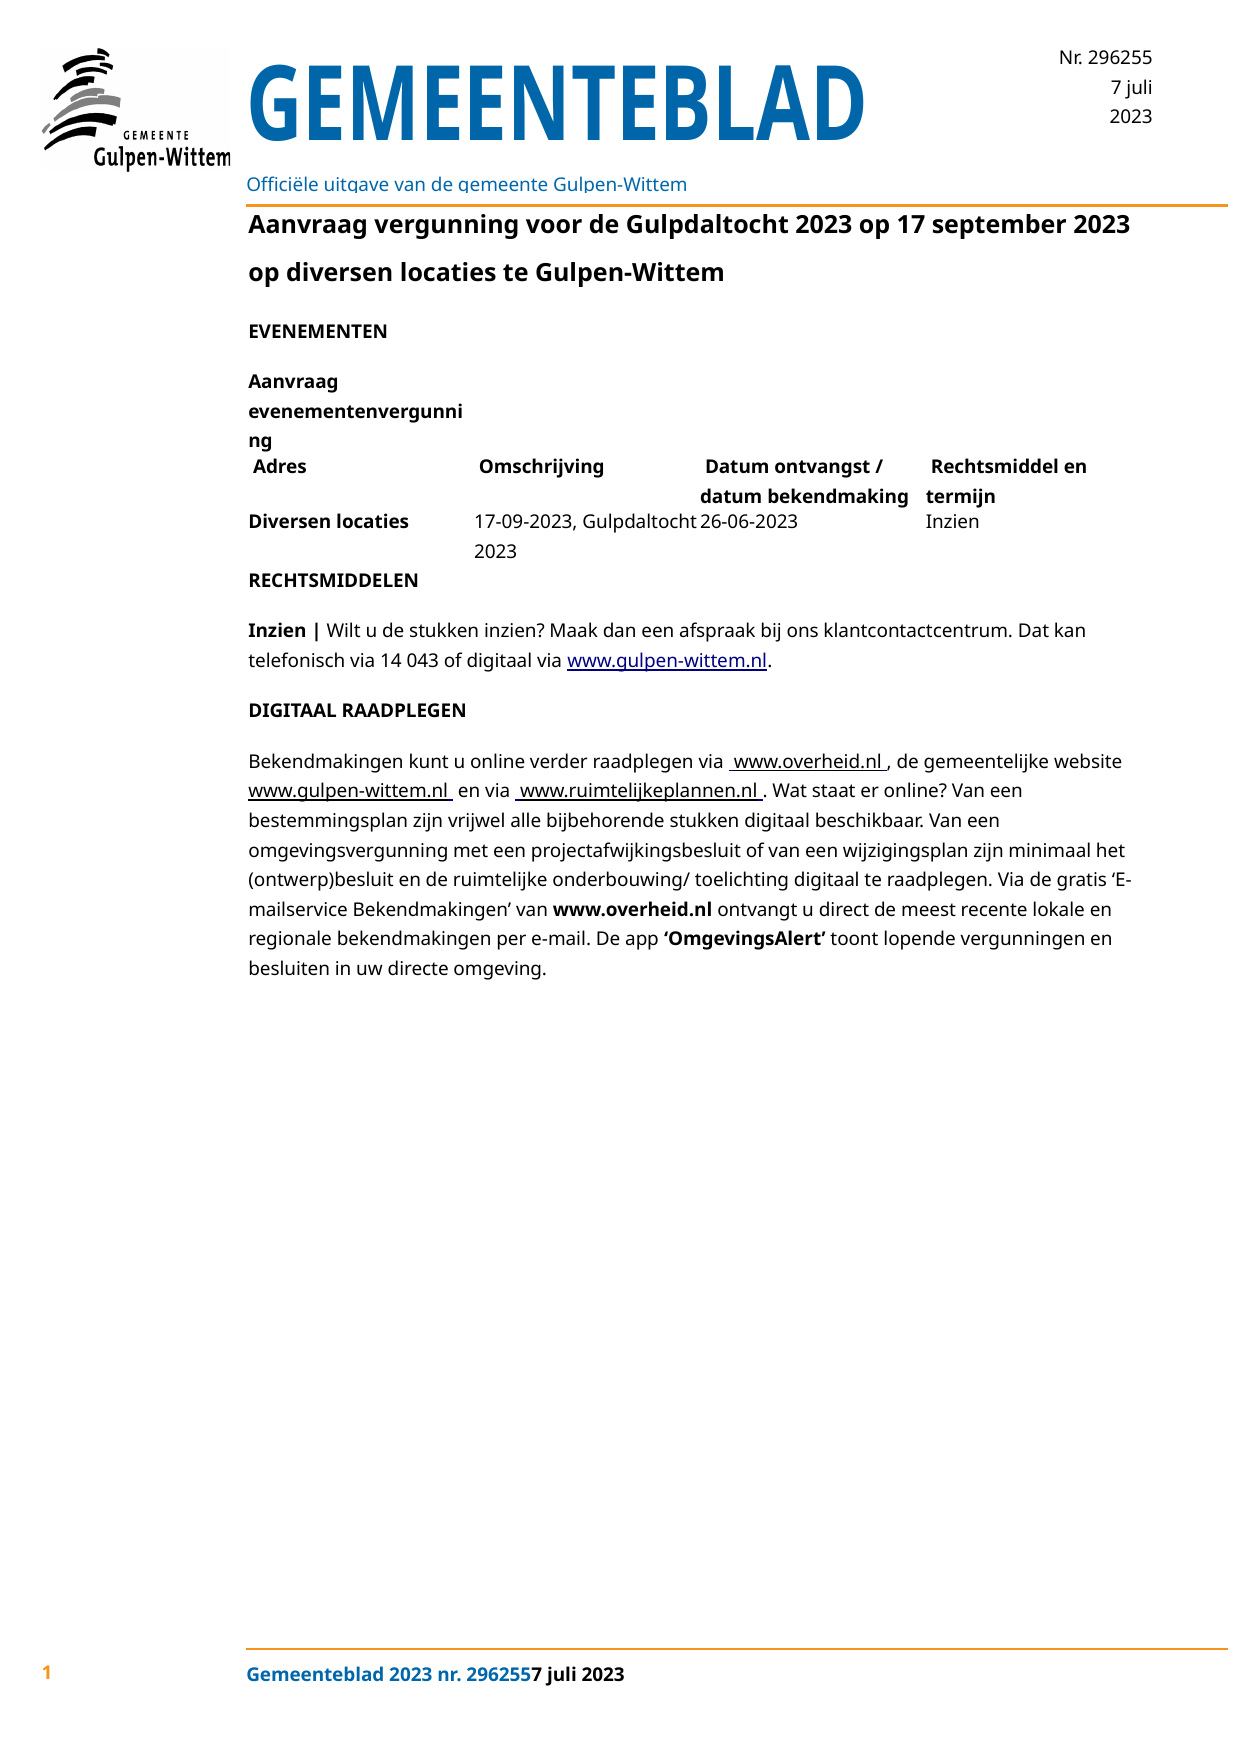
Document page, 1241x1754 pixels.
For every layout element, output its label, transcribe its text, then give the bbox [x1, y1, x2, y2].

text Inzien | Wilt u de stukken inzien? Maak dan een afspraak bij ons klantcontactcentrum. Dat kan telefonisch via 14 043 of digitaal via www.gulpen-wittem.nl. [248, 618, 1152, 673]
text Aanvraag vergunning voor de Gulpdaltocht 2023 op 17 september 2023 op diversen locaties te Gulpen-Wittem [248, 207, 1152, 288]
table_header [926, 369, 1152, 453]
text EVENEMENTEN [248, 318, 1152, 344]
text RECHTSMIDDELEN [248, 567, 1152, 593]
table_header [700, 369, 926, 453]
table_header [474, 369, 700, 453]
table_cell Inzien [926, 509, 1152, 564]
table_cell Datum ontvangst / datum bekendmaking [700, 453, 926, 509]
table_cell Adres [248, 453, 474, 509]
text Bekendmakingen kunt u online verder raadplegen via www.overheid.nl , de gemeentelijke website www.gulpen-wittem.nl en via www.ruimtelijkeplannen.nl . Wat staat er online? Van een bestemmingsplan zijn vrijwel alle bijbehorende stukken digitaal beschikbaar. Van een omgevingsvergunning met een projectafwijkingsbesluit of van een wijzigingsplan zijn minimaal het (ontwerp)besluit en de ruimtelijke onderbouwing/ toelichting digitaal te raadplegen. Via de gratis ‘E-mailservice Bekendmakingen’ van www.overheid.nl ontvangt u direct de meest recente lokale en regionale bekendmakingen per e-mail. De app ‘OmgevingsAlert’ toont lopende vergunningen en besluiten in uw directe omgeving. [248, 748, 1152, 981]
table_cell Omschrijving [474, 453, 700, 509]
table_cell Diversen locaties [248, 509, 474, 564]
table_cell 26-06-2023 [700, 509, 926, 564]
table_header Aanvraag evenementenvergunning [248, 369, 474, 453]
text DIGITAAL RAADPLEGEN [248, 698, 1152, 723]
picture [41, 47, 231, 172]
table_cell 17-09-2023, Gulpdaltocht 2023 [474, 509, 700, 564]
table_cell Rechtsmiddel en termijn [926, 453, 1152, 509]
